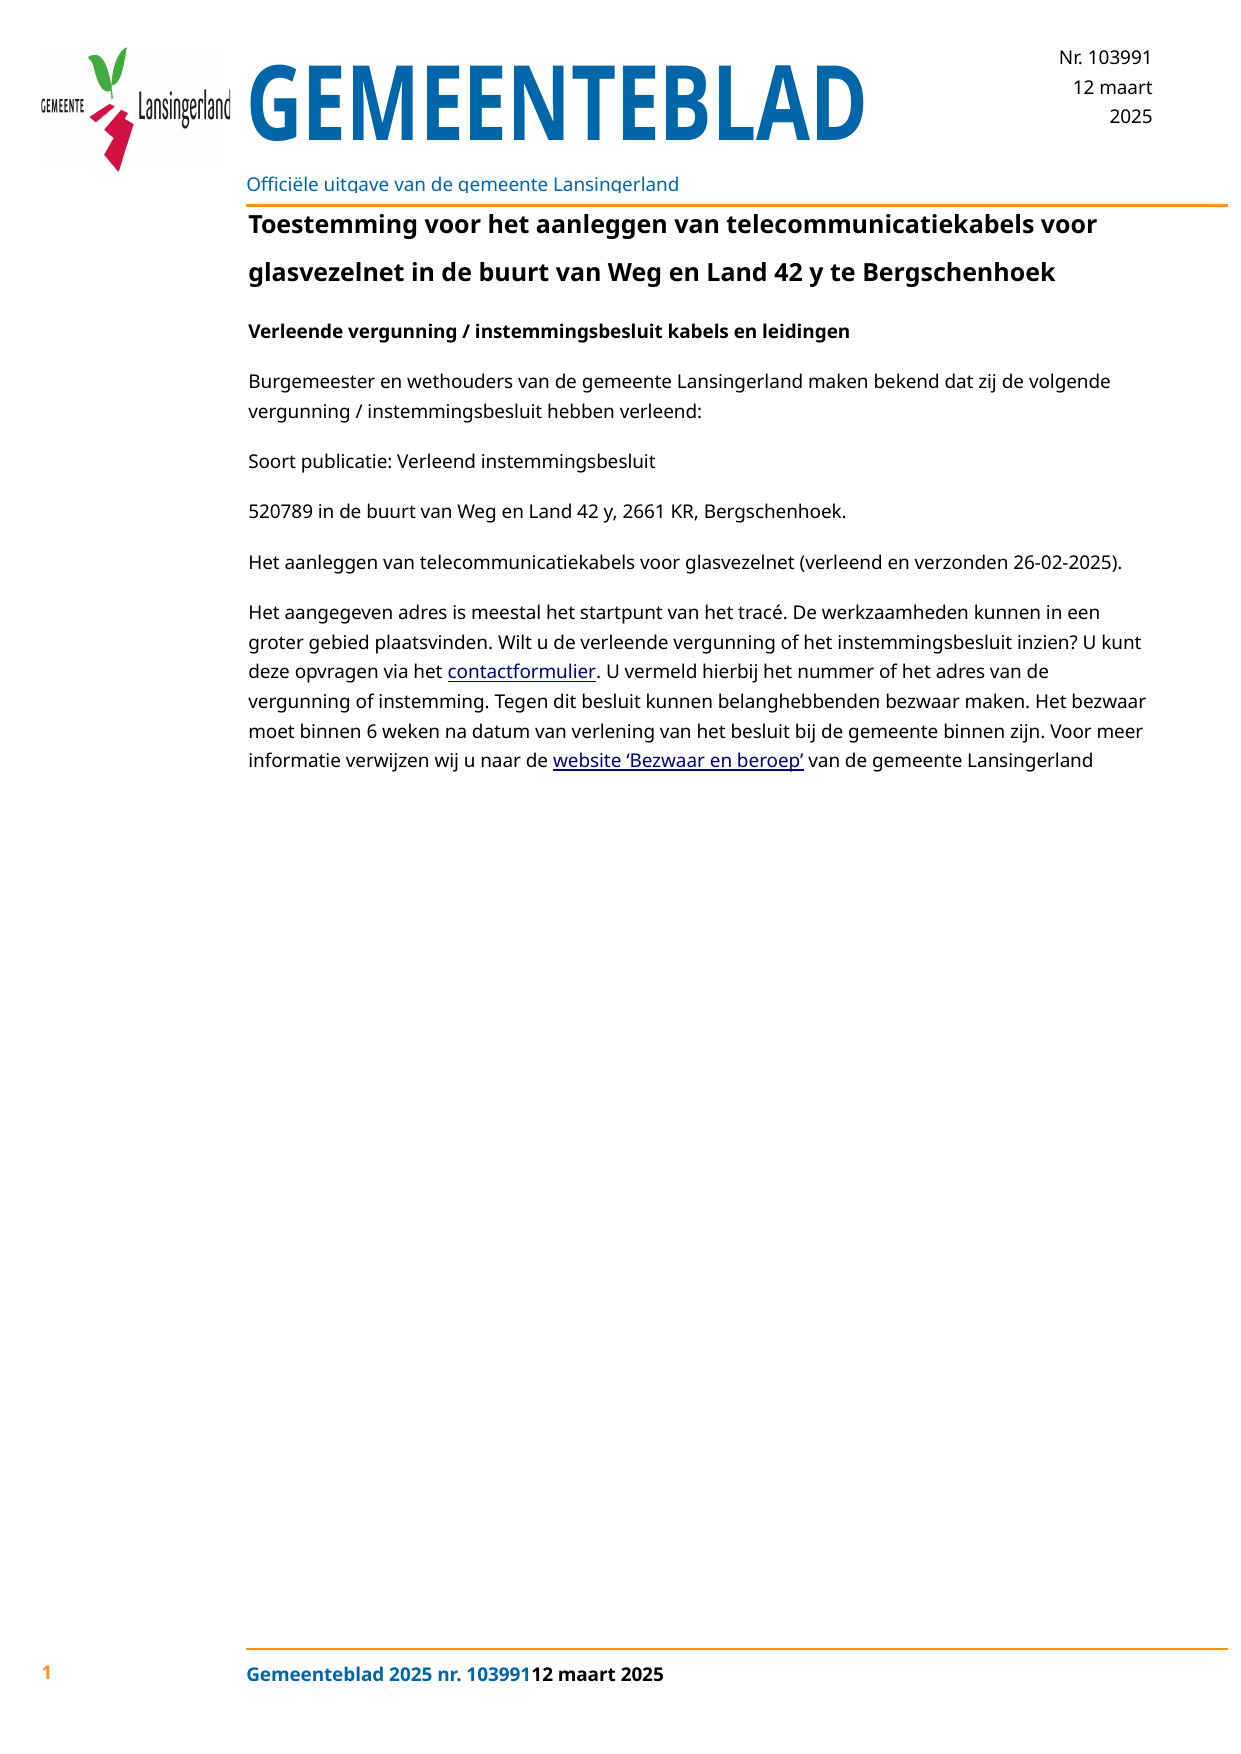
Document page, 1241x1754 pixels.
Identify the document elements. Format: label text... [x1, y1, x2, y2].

text Het aanleggen van telecommunicatiekabels voor glasvezelnet (verleend en verzonden 26-02-2025). [248, 549, 1152, 575]
text Burgemeester en wethouders van de gemeente Lansingerland maken bekend dat zij de volgende vergunning / instemmingsbesluit hebben verleend: [248, 368, 1152, 424]
picture [41, 47, 231, 172]
text Soort publicatie: Verleend instemmingsbesluit [248, 448, 1152, 474]
text Toestemming voor het aanleggen van telecommunicatiekabels voor glasvezelnet in de buurt van Weg en Land 42 y te Bergschenhoek [248, 207, 1152, 288]
text 520789 in de buurt van Weg en Land 42 y, 2661 KR, Bergschenhoek. [248, 499, 1152, 524]
text Het aangegeven adres is meestal het startpunt van het tracé. De werkzaamheden kunnen in een groter gebied plaatsvinden. Wilt u de verleende vergunning of het instemmingsbesluit inzien? U kunt deze opvragen via het contactformulier. U vermeld hierbij het nummer of het adres van de vergunning of instemming. Tegen dit besluit kunnen belanghebbenden bezwaar maken. Het bezwaar moet binnen 6 weken na datum van verlening van het besluit bij de gemeente binnen zijn. Voor meer informatie verwijzen wij u naar de website ‘Bezwaar en beroep’ van de gemeente Lansingerland [248, 599, 1152, 773]
text Verleende vergunning / instemmingsbesluit kabels en leidingen [248, 318, 1152, 344]
